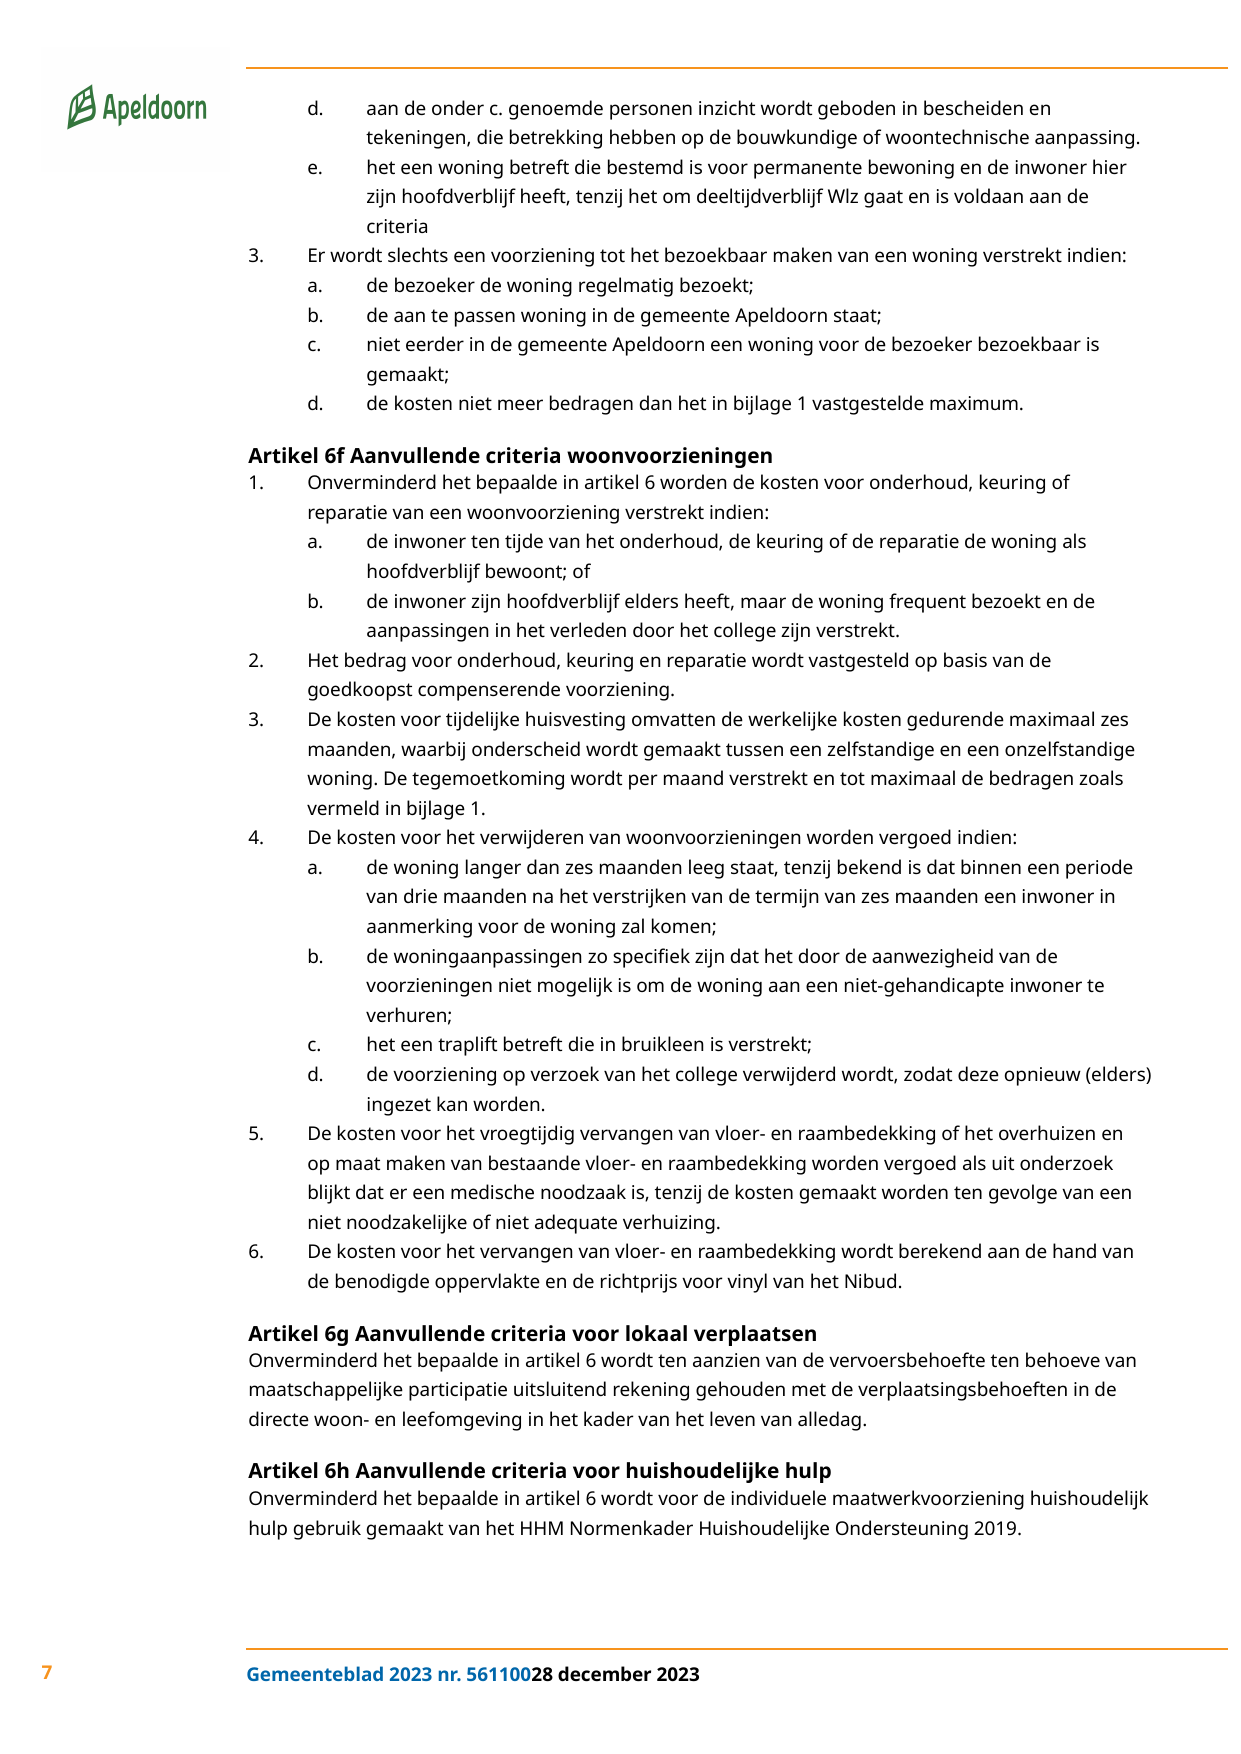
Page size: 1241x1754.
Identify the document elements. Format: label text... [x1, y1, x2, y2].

list de woningaanpassingen zo specifiek zijn dat het door de aanwezigheid van de voorzieningen niet mogelijk is om de woning aan een niet-gehandicapte inwoner te verhuren; [307, 943, 1152, 1028]
list het een traplift betreft die in bruikleen is verstrekt; [307, 1032, 1152, 1057]
list de bezoeker de woning regelmatig bezoekt; [307, 272, 1152, 298]
list Het bedrag voor onderhoud, keuring en reparatie wordt vastgesteld op basis van de goedkoopst compenserende voorziening. [248, 647, 1152, 702]
text Artikel 6f Aanvullende criteria woonvoorzieningen [248, 441, 1152, 469]
list De kosten voor het vervangen van vloer- en raambedekking wordt berekend aan de hand van de benodigde oppervlakte en de richtprijs voor vinyl van het Nibud. [248, 1239, 1152, 1294]
text Onverminderd het bepaalde in artikel 6 wordt ten aanzien van de vervoersbehoefte ten behoeve van maatschappelijke participatie uitsluitend rekening gehouden met de verplaatsingsbehoeften in de directe woon- en leefomgeving in het kader van het leven van alledag. [248, 1347, 1152, 1432]
list het een woning betreft die bestemd is voor permanente bewoning en de inwoner hier zijn hoofdverblijf heeft, tenzij het om deeltijdverblijf Wlz gaat en is voldaan aan de criteria [307, 154, 1152, 239]
list De kosten voor tijdelijke huisvesting omvatten de werkelijke kosten gedurende maximaal zes maanden, waarbij onderscheid wordt gemaakt tussen een zelfstandige en een onzelfstandige woning. De tegemoetkoming wordt per maand verstrekt en tot maximaal de bedragen zoals vermeld in bijlage 1. [248, 706, 1152, 821]
list niet eerder in de gemeente Apeldoorn een woning voor de bezoeker bezoekbaar is gemaakt; [307, 331, 1152, 387]
list Er wordt slechts een voorziening tot het bezoekbaar maken van een woning verstrekt indien: [248, 243, 1152, 268]
list aan de onder c. genoemde personen inzicht wordt geboden in bescheiden en tekeningen, die betrekking hebben op de bouwkundige of woontechnische aanpassing. [307, 95, 1152, 150]
text Onverminderd het bepaalde in artikel 6 wordt voor de individuele maatwerkvoorziening huishoudelijk hulp gebruik gemaakt van het HHM Normenkader Huishoudelijke Ondersteuning 2019. [248, 1485, 1152, 1540]
picture [41, 47, 231, 172]
list de inwoner zijn hoofdverblijf elders heeft, maar de woning frequent bezoekt en de aanpassingen in het verleden door het college zijn verstrekt. [307, 588, 1152, 643]
list De kosten voor het verwijderen van woonvoorzieningen worden vergoed indien: [248, 824, 1152, 850]
list de kosten niet meer bedragen dan het in bijlage 1 vastgestelde maximum. [307, 391, 1152, 416]
text Artikel 6g Aanvullende criteria voor lokaal verplaatsen [248, 1319, 1152, 1347]
list de aan te passen woning in de gemeente Apeldoorn staat; [307, 302, 1152, 328]
list Onverminderd het bepaalde in artikel 6 worden de kosten voor onderhoud, keuring of reparatie van een woonvoorziening verstrekt indien: [248, 469, 1152, 525]
list de woning langer dan zes maanden leeg staat, tenzij bekend is dat binnen een periode van drie maanden na het verstrijken van de termijn van zes maanden een inwoner in aanmerking voor de woning zal komen; [307, 854, 1152, 939]
list De kosten voor het vroegtijdig vervangen van vloer- en raambedekking of het overhuizen en op maat maken van bestaande vloer- en raambedekking worden vergoed als uit onderzoek blijkt dat er een medische noodzaak is, tenzij de kosten gemaakt worden ten gevolge van een niet noodzakelijke of niet adequate verhuizing. [248, 1120, 1152, 1235]
list de inwoner ten tijde van het onderhoud, de keuring of de reparatie de woning als hoofdverblijf bewoont; of [307, 529, 1152, 584]
text Artikel 6h Aanvullende criteria voor huishoudelijke hulp [248, 1457, 1152, 1485]
list de voorziening op verzoek van het college verwijderd wordt, zodat deze opnieuw (elders) ingezet kan worden. [307, 1061, 1152, 1116]
